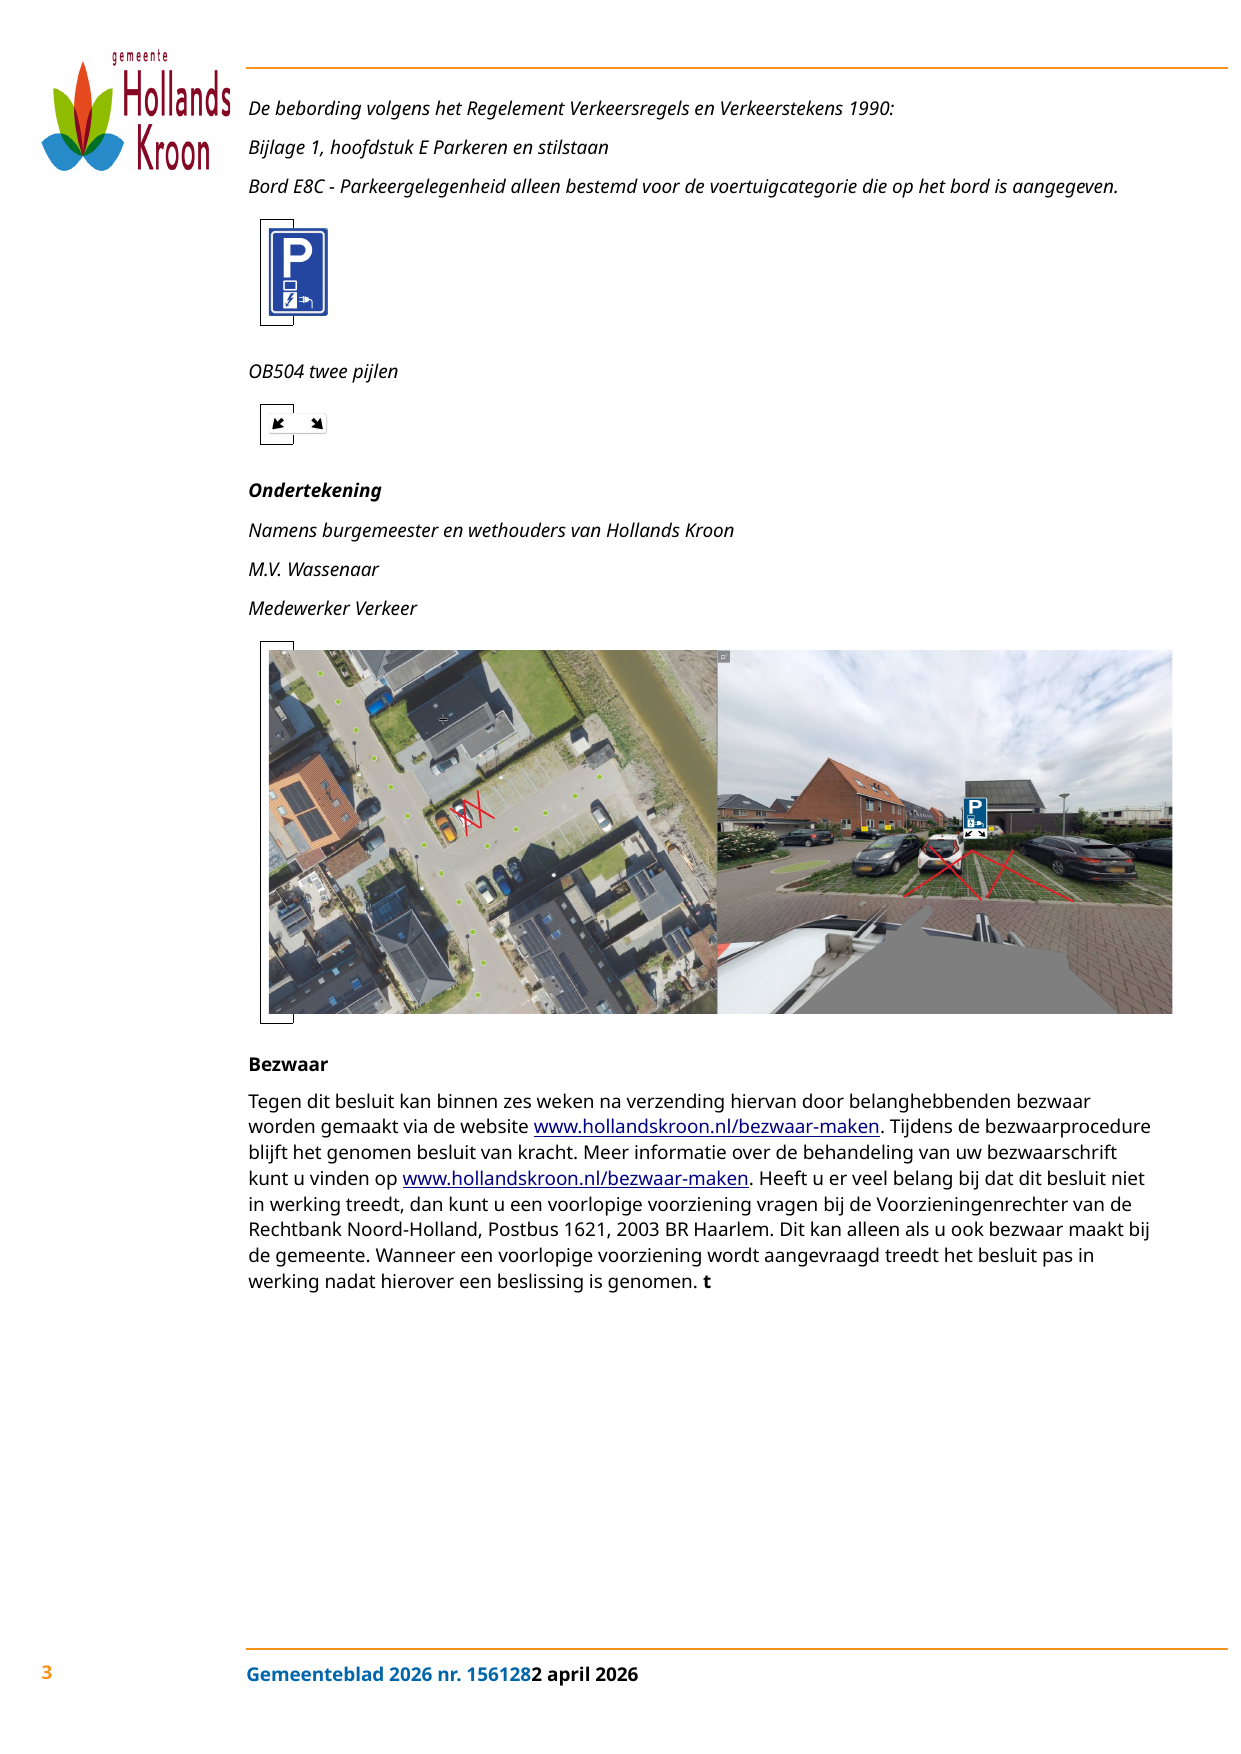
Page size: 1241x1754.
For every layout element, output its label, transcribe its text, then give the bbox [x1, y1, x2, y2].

text M.V. Wassenaar [248, 556, 1152, 582]
picture [268, 650, 1173, 1014]
text De bebording volgens het Regelement Verkeersregels en Verkeerstekens 1990: [248, 95, 1152, 121]
text Bord E8C - Parkeergelegenheid alleen bestemd voor de voertuigcategorie die op het bord is aangegeven. [248, 173, 1152, 199]
text Tegen dit besluit kan binnen zes weken na verzending hiervan door belanghebbenden bezwaar worden gemaakt via de website www.hollandskroon.nl/bezwaar-maken. Tijdens de bezwaarprocedure blijft het genomen besluit van kracht. Meer informatie over de behandeling van uw bezwaarschrift kunt u vinden op www.hollandskroon.nl/bezwaar-maken. Heeft u er veel belang bij dat dit besluit niet in werking treedt, dan kunt u een voorlopige voorziening vragen bij de Voorzieningenrechter van de Rechtbank Noord-Holland, Postbus 1621, 2003 BR Haarlem. Dit kan alleen als u ook bezwaar maakt bij de gemeente. Wanneer een voorlopige voorziening wordt aangevraagd treedt het besluit pas in werking nadat hierover een beslissing is genomen. t [248, 1088, 1152, 1294]
picture [268, 228, 328, 316]
text Medewerker Verkeer [248, 595, 1152, 621]
text Bijlage 1, hoofdstuk E Parkeren en stilstaan [248, 134, 1152, 160]
text Namens burgemeester en wethouders van Hollands Kroon [248, 517, 1152, 543]
text OB504 twee pijlen [248, 358, 1152, 384]
picture [41, 47, 231, 172]
picture [268, 413, 328, 435]
text Ondertekening [248, 478, 1152, 503]
text Bezwaar [248, 1051, 1152, 1077]
